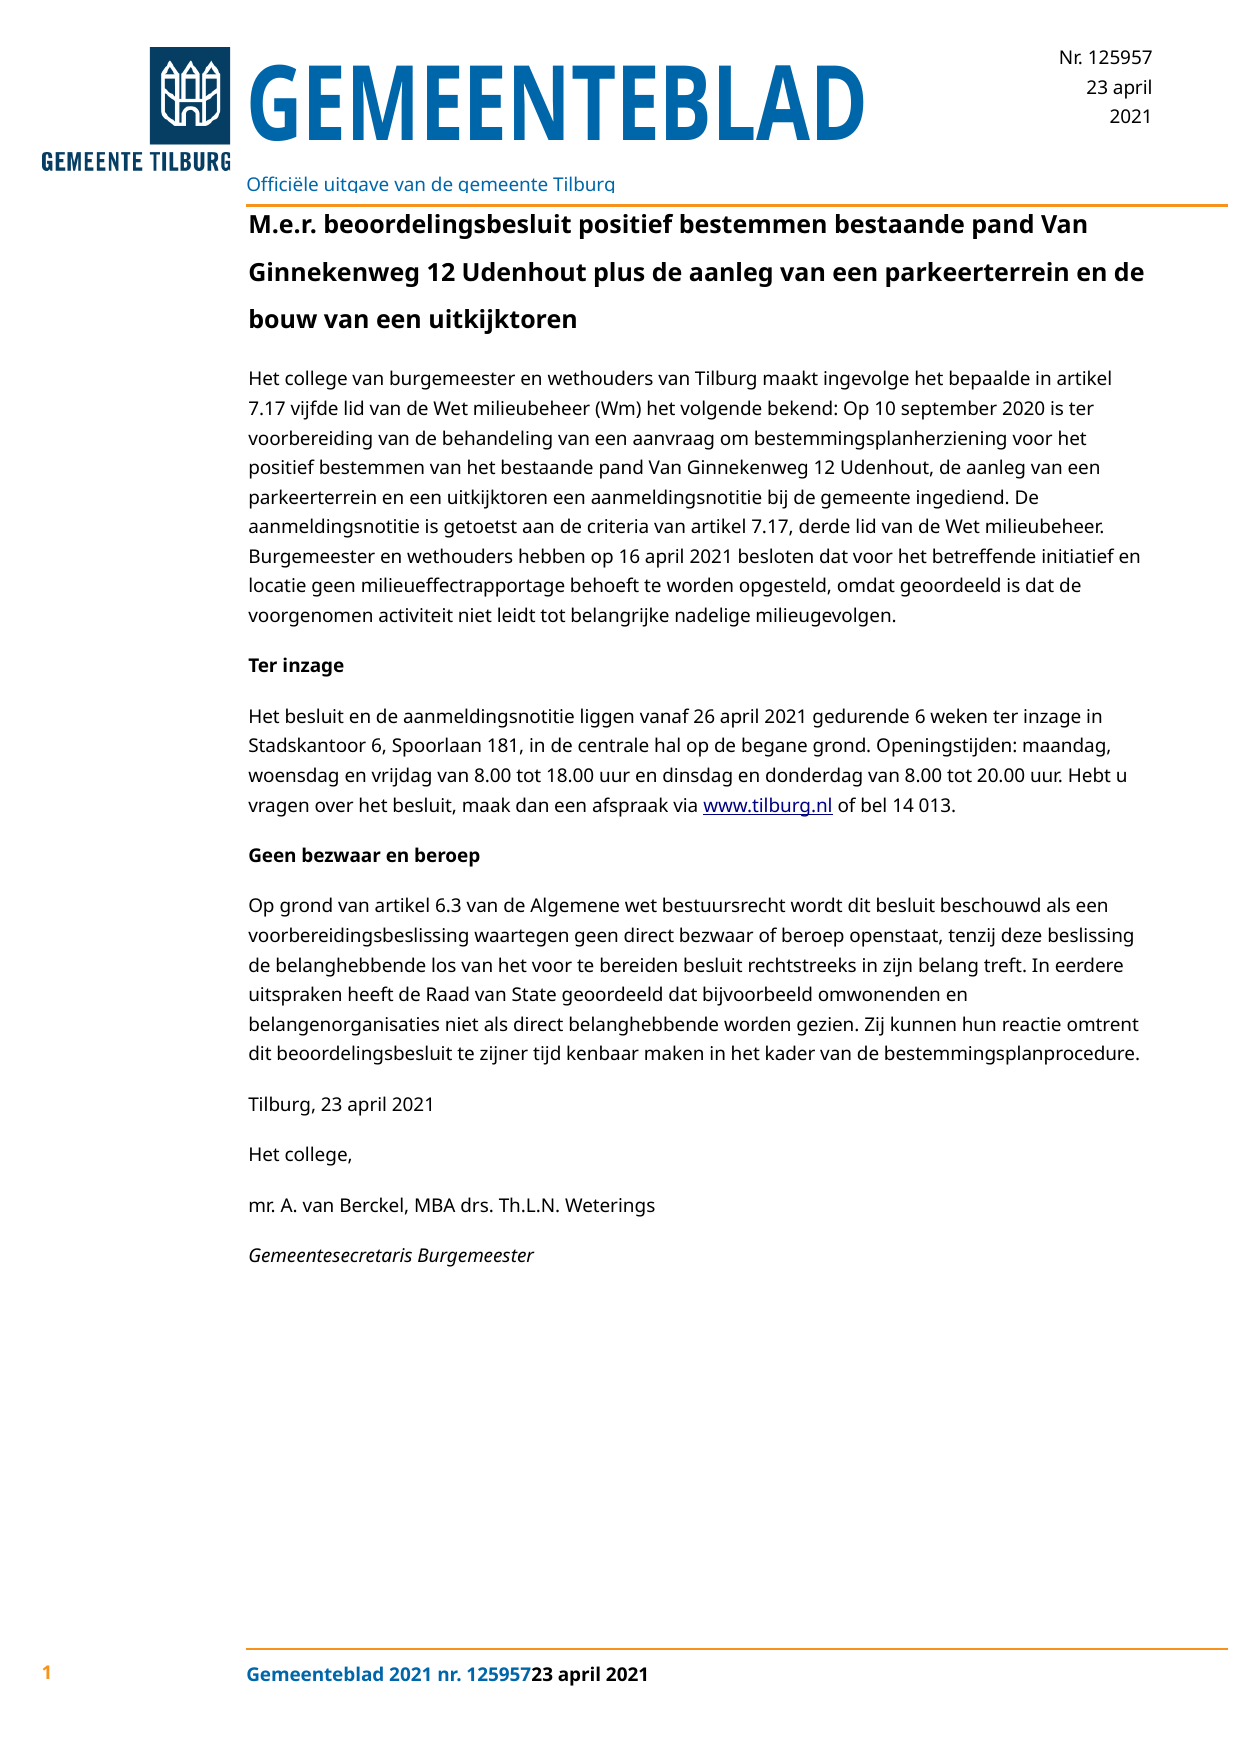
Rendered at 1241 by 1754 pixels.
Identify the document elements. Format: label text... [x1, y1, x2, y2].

text Het college van burgemeester en wethouders van Tilburg maakt ingevolge het bepaalde in artikel 7.17 vijfde lid van de Wet milieubeheer (Wm) het volgende bekend: Op 10 september 2020 is ter voorbereiding van de behandeling van een aanvraag om bestemmingsplanherziening voor het positief bestemmen van het bestaande pand Van Ginnekenweg 12 Udenhout, de aanleg van een parkeerterrein en een uitkijktoren een aanmeldingsnotitie bij de gemeente ingediend. De aanmeldingsnotitie is getoetst aan de criteria van artikel 7.17, derde lid van de Wet milieubeheer. Burgemeester en wethouders hebben op 16 april 2021 besloten dat voor het betreffende initiatief en locatie geen milieueffectrapportage behoeft te worden opgesteld, omdat geoordeeld is dat de voorgenomen activiteit niet leidt tot belangrijke nadelige milieugevolgen. [248, 366, 1152, 628]
text Geen bezwaar en beroep [248, 842, 1152, 868]
text Op grond van artikel 6.3 van de Algemene wet bestuursrecht wordt dit besluit beschouwd als een voorbereidingsbeslissing waartegen geen direct bezwaar of beroep openstaat, tenzij deze beslissing de belanghebbende los van het voor te bereiden besluit rechtstreeks in zijn belang treft. In eerdere uitspraken heeft de Raad van State geoordeeld dat bijvoorbeeld omwonenden en belangenorganisaties niet als direct belanghebbende worden gezien. Zij kunnen hun reactie omtrent dit beoordelingsbesluit te zijner tijd kenbaar maken in het kader van de bestemmingsplanprocedure. [248, 893, 1152, 1066]
text mr. A. van Berckel, MBA drs. Th.L.N. Weterings [248, 1192, 1152, 1217]
text M.e.r. beoordelingsbesluit positief bestemmen bestaande pand Van Ginnekenweg 12 Udenhout plus de aanleg van een parkeerterrein en de bouw van een uitkijktoren [248, 207, 1152, 336]
text Tilburg, 23 april 2021 [248, 1091, 1152, 1117]
text Ter inzage [248, 653, 1152, 678]
text Het college, [248, 1141, 1152, 1167]
text Het besluit en de aanmeldingsnotitie liggen vanaf 26 april 2021 gedurende 6 weken ter inzage in Stadskantoor 6, Spoorlaan 181, in de centrale hal op de begane grond. Openingstijden: maandag, woensdag en vrijdag van 8.00 tot 18.00 uur en dinsdag en donderdag van 8.00 tot 20.00 uur. Hebt u vragen over het besluit, maak dan een afspraak via www.tilburg.nl of bel 14 013. [248, 703, 1152, 817]
text Gemeentesecretaris Burgemeester [248, 1242, 1152, 1268]
picture [41, 47, 231, 172]
